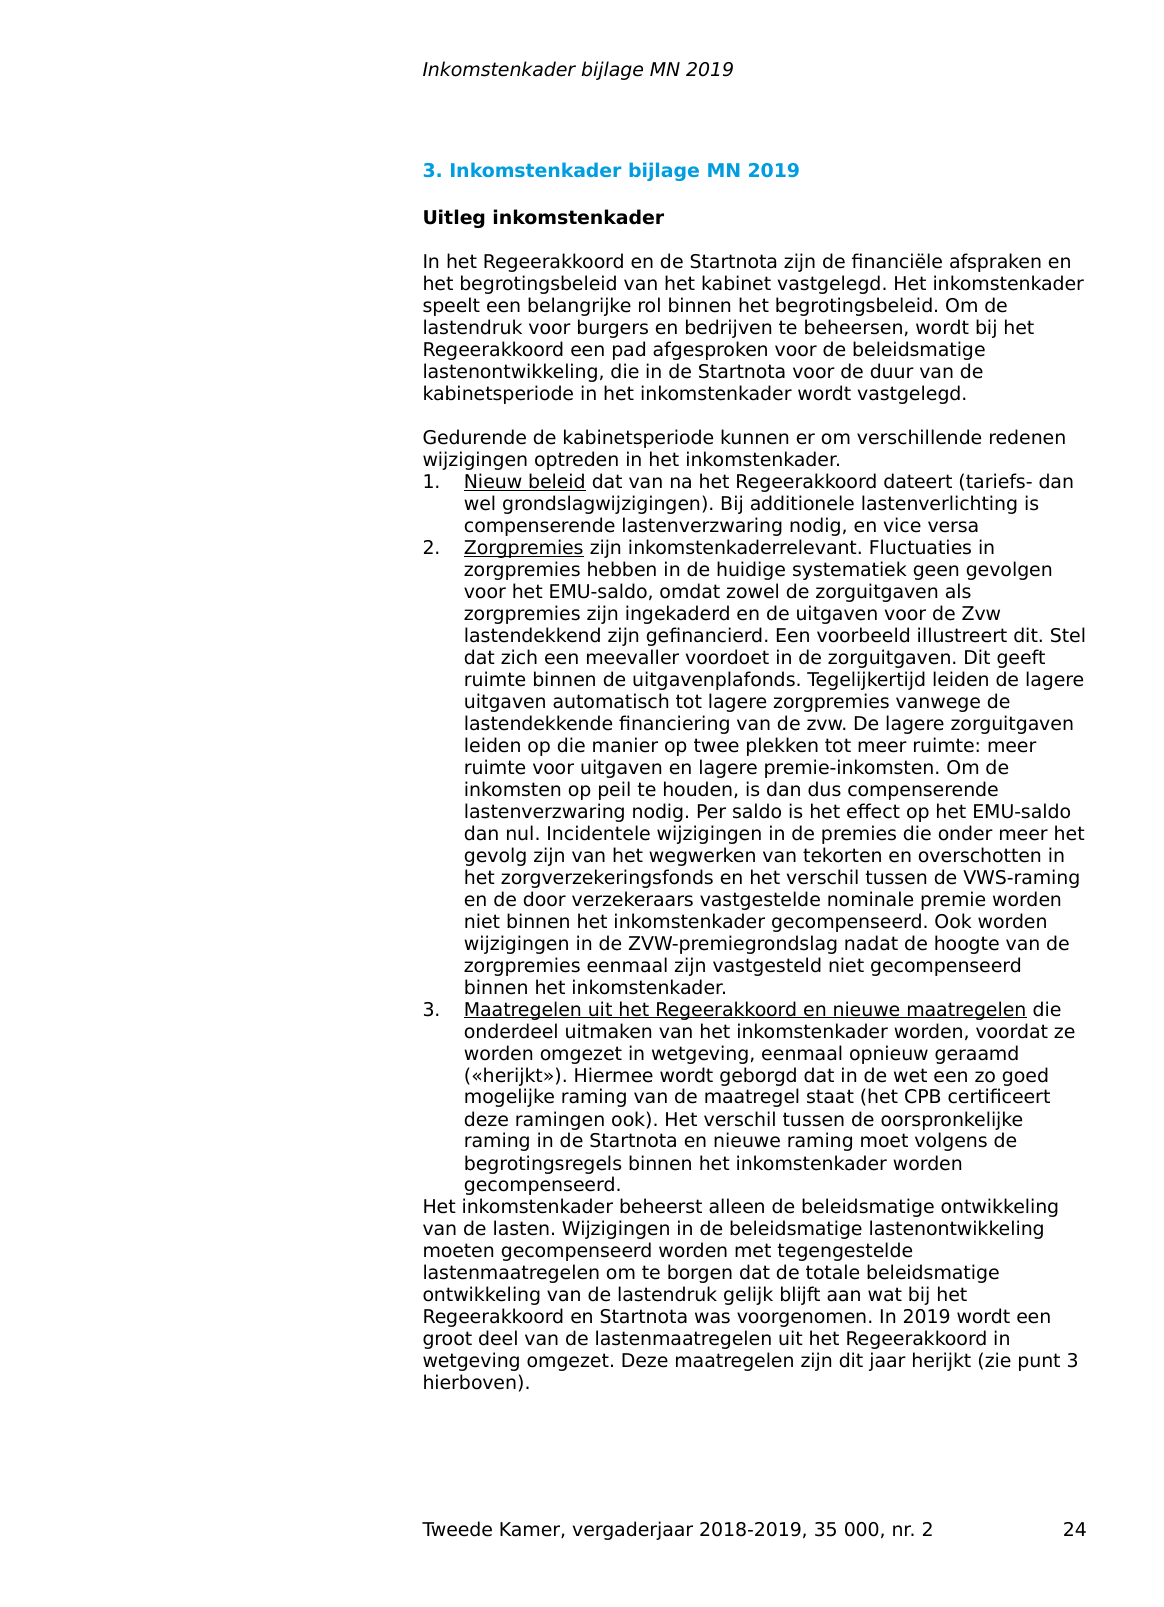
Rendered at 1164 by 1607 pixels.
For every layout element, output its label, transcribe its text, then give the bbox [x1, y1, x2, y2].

text 1. Nieuw beleid dat van na het Regeerakkoord dateert (tariefs- dan wel grondslagwijzigingen). Bij additionele lastenverlichting is compenserende lastenverzwaring nodig, en vice versa [422, 471, 1087, 537]
subtitle Uitleg inkomstenkader [422, 207, 1087, 229]
subtitle 3. Inkomstenkader bijlage MN 2019 [422, 160, 1087, 182]
text 3. Maatregelen uit het Regeerakkoord en nieuwe maatregelen die onderdeel uitmaken van het inkomstenkader worden, voordat ze worden omgezet in wetgeving, eenmaal opnieuw geraamd («herijkt»). Hiermee wordt geborgd dat in de wet een zo goed mogelijke raming van de maatregel staat (het CPB certificeert deze ramingen ook). Het verschil tussen de oorspronkelijke raming in de Startnota en nieuwe raming moet volgens de begrotingsregels binnen het inkomstenkader worden gecompenseerd. [422, 998, 1087, 1196]
text Het inkomstenkader beheerst alleen de beleidsmatige ontwikkeling van de lasten. Wijzigingen in de beleidsmatige lastenontwikkeling moeten gecompenseerd worden met tegengestelde lastenmaatregelen om te borgen dat de totale beleidsmatige ontwikkeling van de lastendruk gelijk blijft aan wat bij het Regeerakkoord en Startnota was voorgenomen. In 2019 wordt een groot deel van de lastenmaatregelen uit het Regeerakkoord in wetgeving omgezet. Deze maatregelen zijn dit jaar herijkt (zie punt 3 hierboven). [422, 1196, 1087, 1394]
text Gedurende de kabinetsperiode kunnen er om verschillende redenen wijzigingen optreden in het inkomstenkader. [422, 427, 1087, 471]
text 2. Zorgpremies zijn inkomstenkaderrelevant. Fluctuaties in zorgpremies hebben in de huidige systematiek geen gevolgen voor het EMU-saldo, omdat zowel de zorguitgaven als zorgpremies zijn ingekaderd en de uitgaven voor de Zvw lastendekkend zijn gefinancierd. Een voorbeeld illustreert dit. Stel dat zich een meevaller voordoet in de zorguitgaven. Dit geeft ruimte binnen de uitgavenplafonds. Tegelijkertijd leiden de lagere uitgaven automatisch tot lagere zorgpremies vanwege de lastendekkende financiering van de zvw. De lagere zorguitgaven leiden op die manier op twee plekken tot meer ruimte: meer ruimte voor uitgaven en lagere premie-inkomsten. Om de inkomsten op peil te houden, is dan dus compenserende lastenverzwaring nodig. Per saldo is het effect op het EMU-saldo dan nul. Incidentele wijzigingen in de premies die onder meer het gevolg zijn van het wegwerken van tekorten en overschotten in het zorgverzekeringsfonds en het verschil tussen de VWS-raming en de door verzekeraars vastgestelde nominale premie worden niet binnen het inkomstenkader gecompenseerd. Ook worden wijzigingen in de ZVW-premiegrondslag nadat de hoogte van de zorgpremies eenmaal zijn vastgesteld niet gecompenseerd binnen het inkomstenkader. [422, 537, 1087, 998]
text In het Regeerakkoord en de Startnota zijn de financiële afspraken en het begrotingsbeleid van het kabinet vastgelegd. Het inkomstenkader speelt een belangrijke rol binnen het begrotingsbeleid. Om de lastendruk voor burgers en bedrijven te beheersen, wordt bij het Regeerakkoord een pad afgesproken voor de beleidsmatige lastenontwikkeling, die in de Startnota voor de duur van de kabinetsperiode in het inkomstenkader wordt vastgelegd. [422, 251, 1087, 405]
